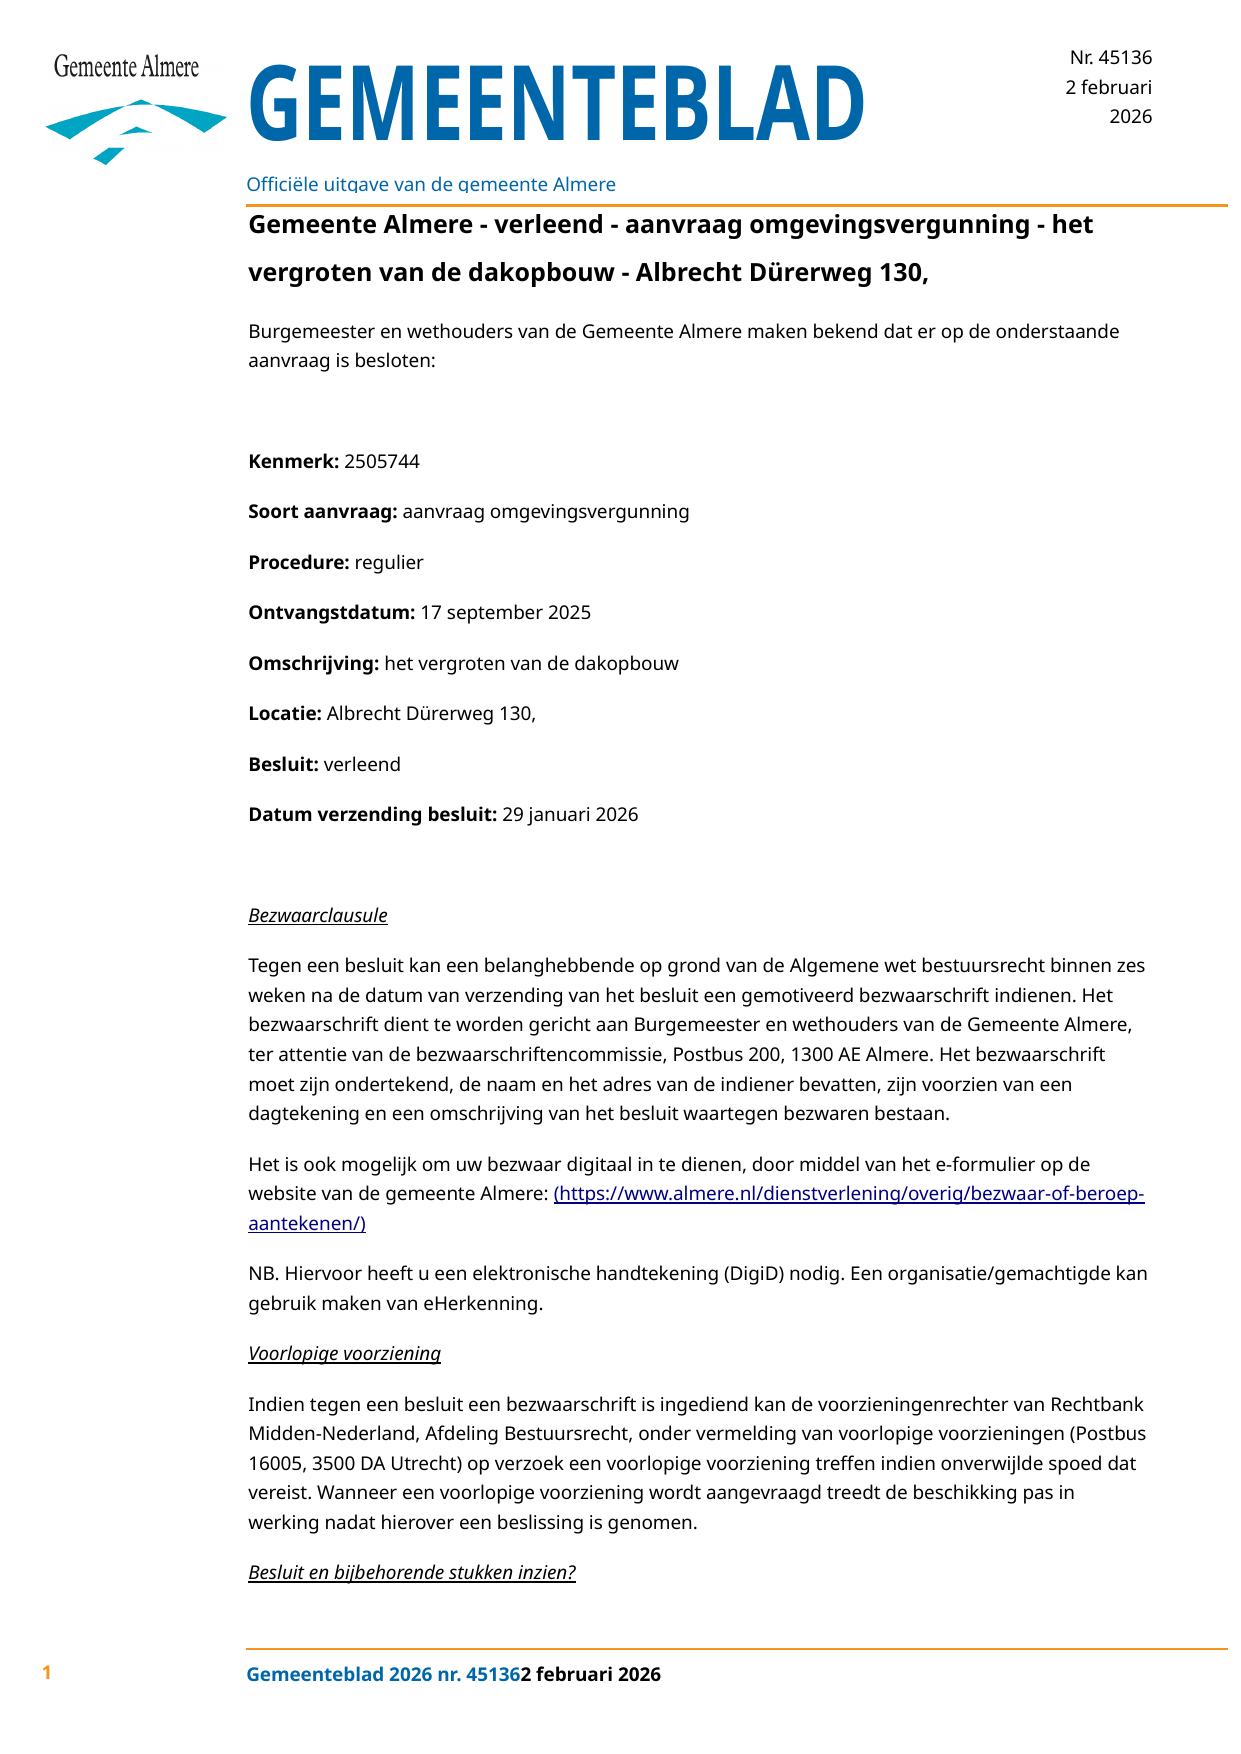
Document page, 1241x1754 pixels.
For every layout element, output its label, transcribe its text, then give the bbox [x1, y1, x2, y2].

text Besluit: verleend [248, 751, 1152, 777]
text Soort aanvraag: aanvraag omgevingsvergunning [248, 499, 1152, 524]
picture [41, 47, 231, 172]
text Kenmerk: 2505744 [248, 448, 1152, 474]
text Gemeente Almere - verleend - aanvraag omgevingsvergunning - het vergroten van de dakopbouw - Albrecht Dürerweg 130, [248, 207, 1152, 288]
text Locatie: Albrecht Dürerweg 130, [248, 700, 1152, 726]
text Bezwaarclausule [248, 902, 1152, 928]
text Procedure: regulier [248, 549, 1152, 575]
text Omschrijving: het vergroten van de dakopbouw [248, 650, 1152, 676]
text NB. Hiervoor heeft u een elektronische handtekening (DigiD) nodig. Een organisatie/gemachtigde kan gebruik maken van eHerkenning. [248, 1260, 1152, 1316]
text Burgemeester en wethouders van de Gemeente Almere maken bekend dat er op de onderstaande aanvraag is besloten: [248, 318, 1152, 373]
text Datum verzending besluit: 29 januari 2026 [248, 801, 1152, 827]
text Het is ook mogelijk om uw bezwaar digitaal in te dienen, door middel van het e-formulier op de website van de gemeente Almere: (https://www.almere.nl/dienstverlening/overig/bezwaar-of-beroep-aantekenen/) [248, 1151, 1152, 1236]
text Besluit en bijbehorende stukken inzien? [248, 1559, 1152, 1585]
text Tegen een besluit kan een belanghebbende op grond van de Algemene wet bestuursrecht binnen zes weken na de datum van verzending van het besluit een gemotiveerd bezwaarschrift indienen. Het bezwaarschrift dient te worden gericht aan Burgemeester en wethouders van de Gemeente Almere, ter attentie van de bezwaarschriftencommissie, Postbus 200, 1300 AE Almere. Het bezwaarschrift moet zijn ondertekend, de naam en het adres van de indiener bevatten, zijn voorzien van een dagtekening en een omschrijving van het besluit waartegen bezwaren bestaan. [248, 952, 1152, 1126]
text Voorlopige voorziening [248, 1340, 1152, 1366]
text Indien tegen een besluit een bezwaarschrift is ingediend kan de voorzieningenrechter van Rechtbank Midden-Nederland, Afdeling Bestuursrecht, onder vermelding van voorlopige voorzieningen (Postbus 16005, 3500 DA Utrecht) op verzoek een voorlopige voorziening treffen indien onverwijlde spoed dat vereist. Wanneer een voorlopige voorziening wordt aangevraagd treedt de beschikking pas in werking nadat hierover een beslissing is genomen. [248, 1391, 1152, 1535]
text Ontvangstdatum: 17 september 2025 [248, 599, 1152, 625]
